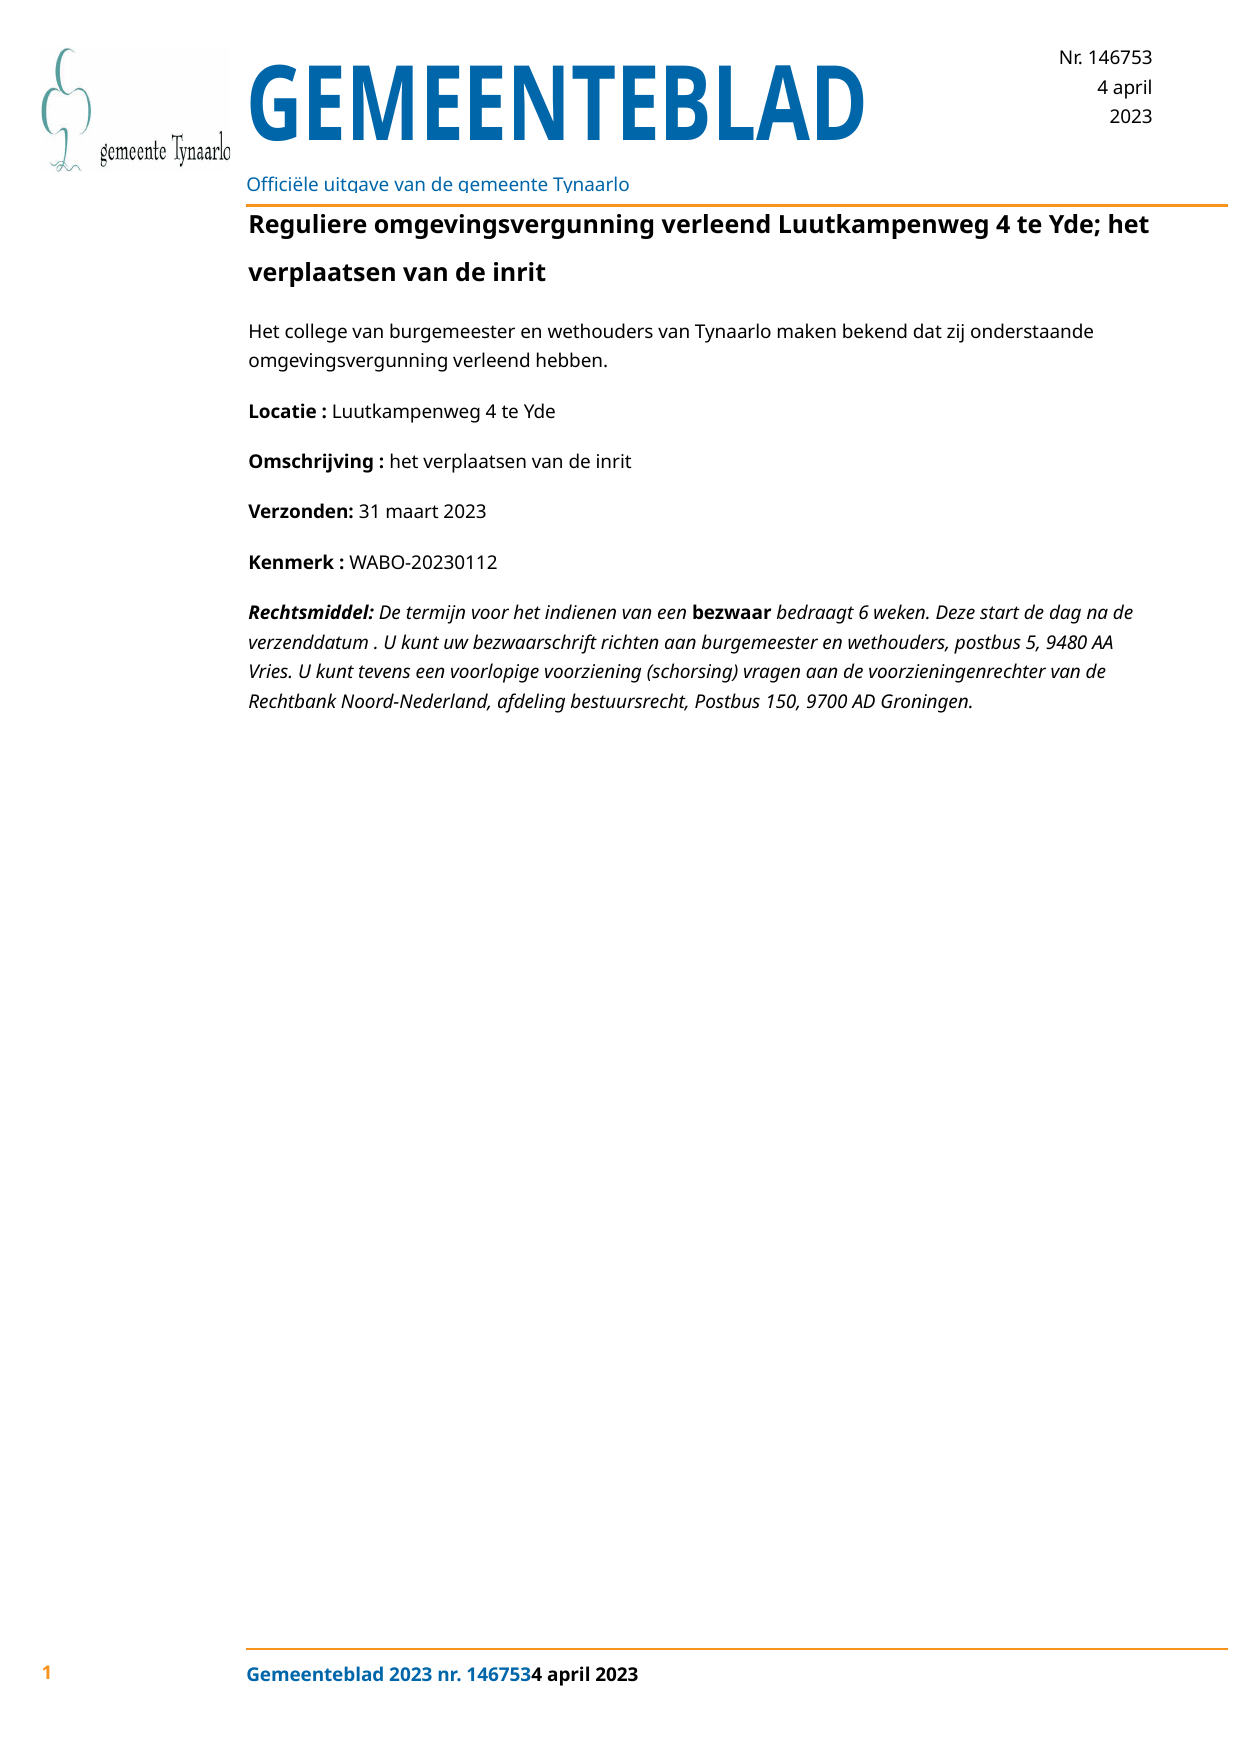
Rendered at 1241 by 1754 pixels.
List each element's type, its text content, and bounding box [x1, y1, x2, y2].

text Het college van burgemeester en wethouders van Tynaarlo maken bekend dat zij onderstaande omgevingsvergunning verleend hebben. [248, 318, 1152, 373]
text Reguliere omgevingsvergunning verleend Luutkampenweg 4 te Yde; het verplaatsen van de inrit [248, 207, 1152, 288]
text Locatie : Luutkampenweg 4 te Yde [248, 398, 1152, 424]
text Omschrijving : het verplaatsen van de inrit [248, 448, 1152, 474]
text Rechtsmiddel: De termijn voor het indienen van een bezwaar bedraagt 6 weken. Deze start de dag na de verzenddatum . U kunt uw bezwaarschrift richten aan burgemeester en wethouders, postbus 5, 9480 AA Vries. U kunt tevens een voorlopige voorziening (schorsing) vragen aan de voorzieningenrechter van de Rechtbank Noord-Nederland, afdeling bestuursrecht, Postbus 150, 9700 AD Groningen. [248, 599, 1152, 714]
text Verzonden: 31 maart 2023 [248, 499, 1152, 524]
text Kenmerk : WABO-20230112 [248, 549, 1152, 575]
picture [41, 47, 231, 172]
